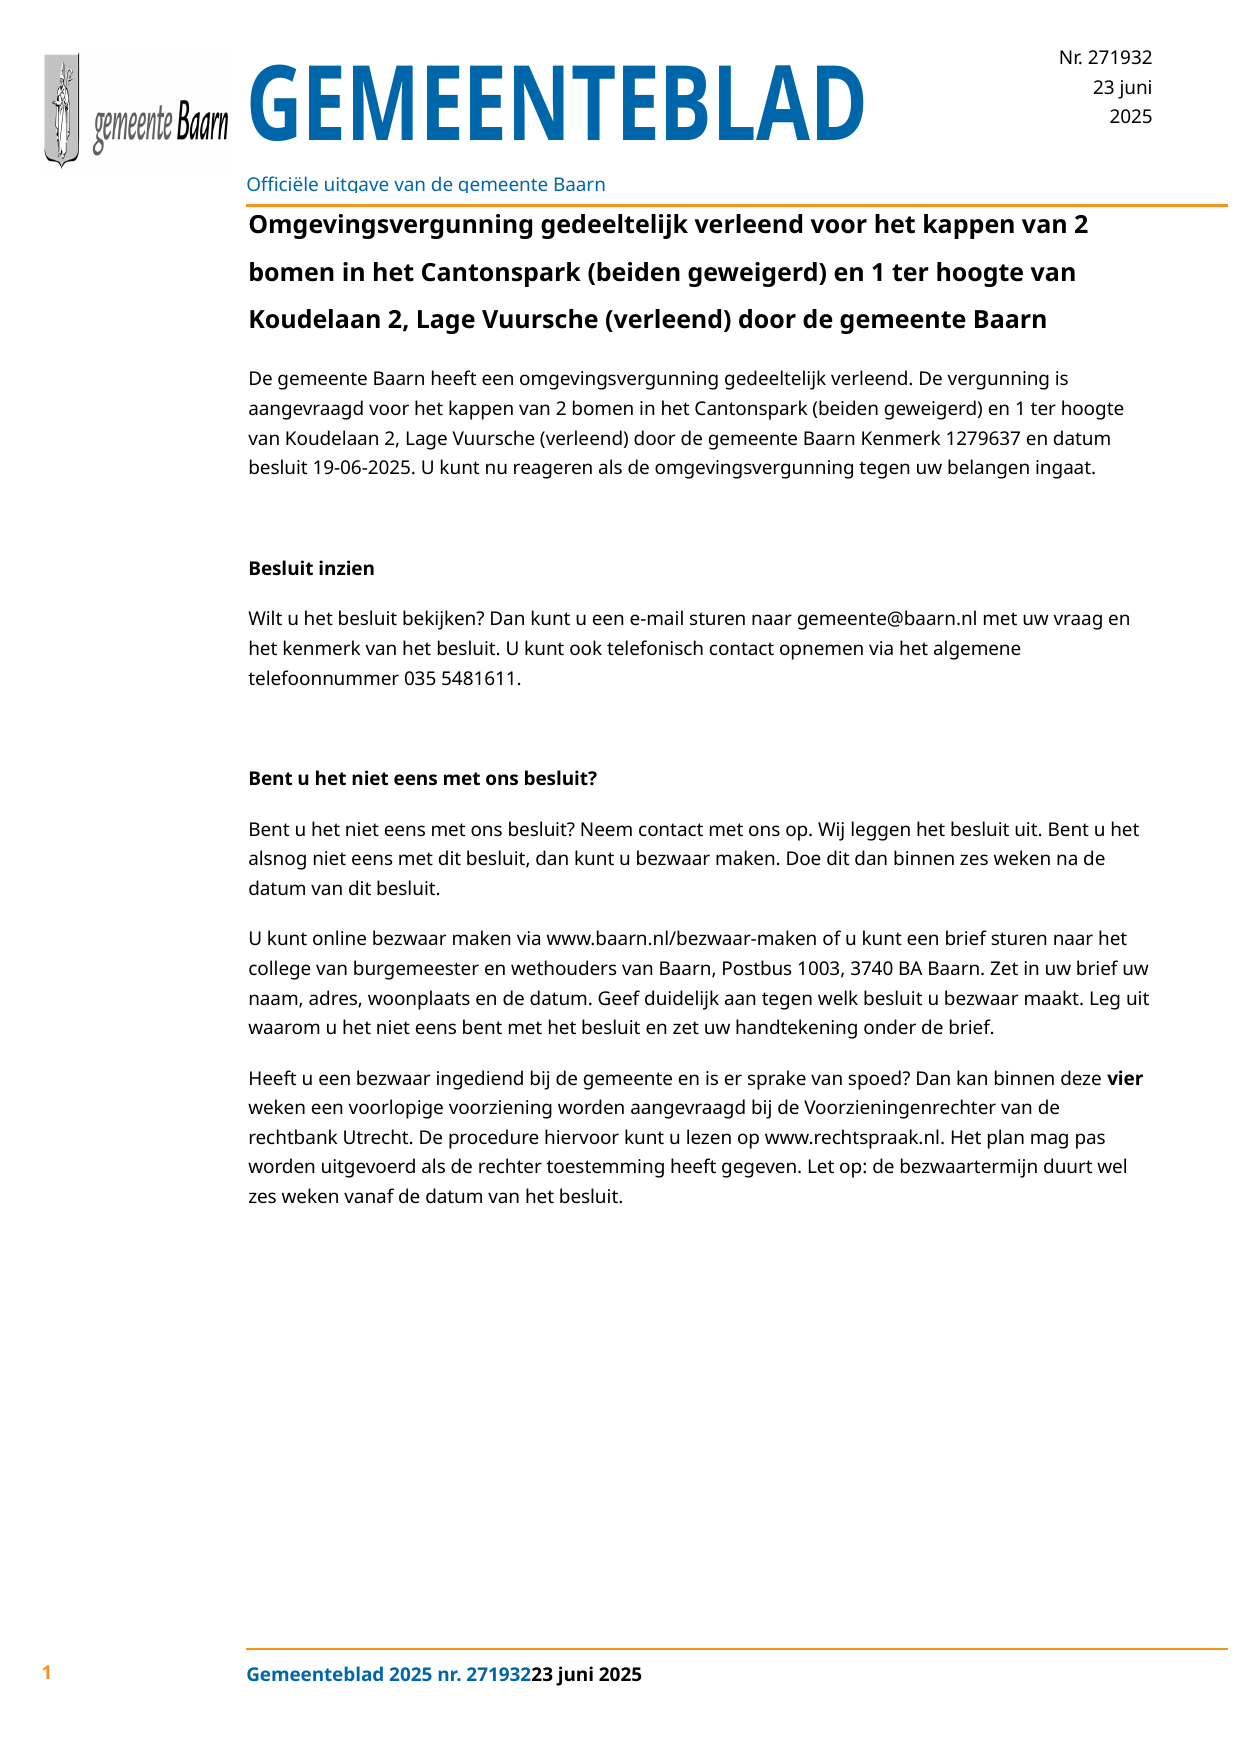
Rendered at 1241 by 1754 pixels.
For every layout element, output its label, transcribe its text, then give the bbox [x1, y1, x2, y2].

text Heeft u een bezwaar ingediend bij de gemeente en is er sprake van spoed? Dan kan binnen deze vier weken een voorlopige voorziening worden aangevraagd bij de Voorzieningenrechter van de rechtbank Utrecht. De procedure hiervoor kunt u lezen op www.rechtspraak.nl. Het plan mag pas worden uitgevoerd als de rechter toestemming heeft gegeven. Let op: de bezwaartermijn duurt wel zes weken vanaf de datum van het besluit. [248, 1065, 1152, 1209]
text Wilt u het besluit bekijken? Dan kunt u een e-mail sturen naar gemeente@baarn.nl met uw vraag en het kenmerk van het besluit. U kunt ook telefonisch contact opnemen via het algemene telefoonnummer 035 5481611. [248, 606, 1152, 690]
picture [41, 47, 231, 172]
text Bent u het niet eens met ons besluit? [248, 766, 1152, 791]
text Bent u het niet eens met ons besluit? Neem contact met ons op. Wij leggen het besluit uit. Bent u het alsnog niet eens met dit besluit, dan kunt u bezwaar maken. Doe dit dan binnen zes weken na de datum van dit besluit. [248, 816, 1152, 901]
text Omgevingsvergunning gedeeltelijk verleend voor het kappen van 2 bomen in het Cantonspark (beiden geweigerd) en 1 ter hoogte van Koudelaan 2, Lage Vuursche (verleend) door de gemeente Baarn [248, 207, 1152, 336]
text De gemeente Baarn heeft een omgevingsvergunning gedeeltelijk verleend. De vergunning is aangevraagd voor het kappen van 2 bomen in het Cantonspark (beiden geweigerd) en 1 ter hoogte van Koudelaan 2, Lage Vuursche (verleend) door de gemeente Baarn Kenmerk 1279637 en datum besluit 19-06-2025. U kunt nu reageren als de omgevingsvergunning tegen uw belangen ingaat. [248, 366, 1152, 480]
text U kunt online bezwaar maken via www.baarn.nl/bezwaar-maken of u kunt een brief sturen naar het college van burgemeester en wethouders van Baarn, Postbus 1003, 3740 BA Baarn. Zet in uw brief uw naam, adres, woonplaats en de datum. Geef duidelijk aan tegen welk besluit u bezwaar maakt. Leg uit waarom u het niet eens bent met het besluit en zet uw handtekening onder de brief. [248, 926, 1152, 1040]
text Besluit inzien [248, 555, 1152, 581]
